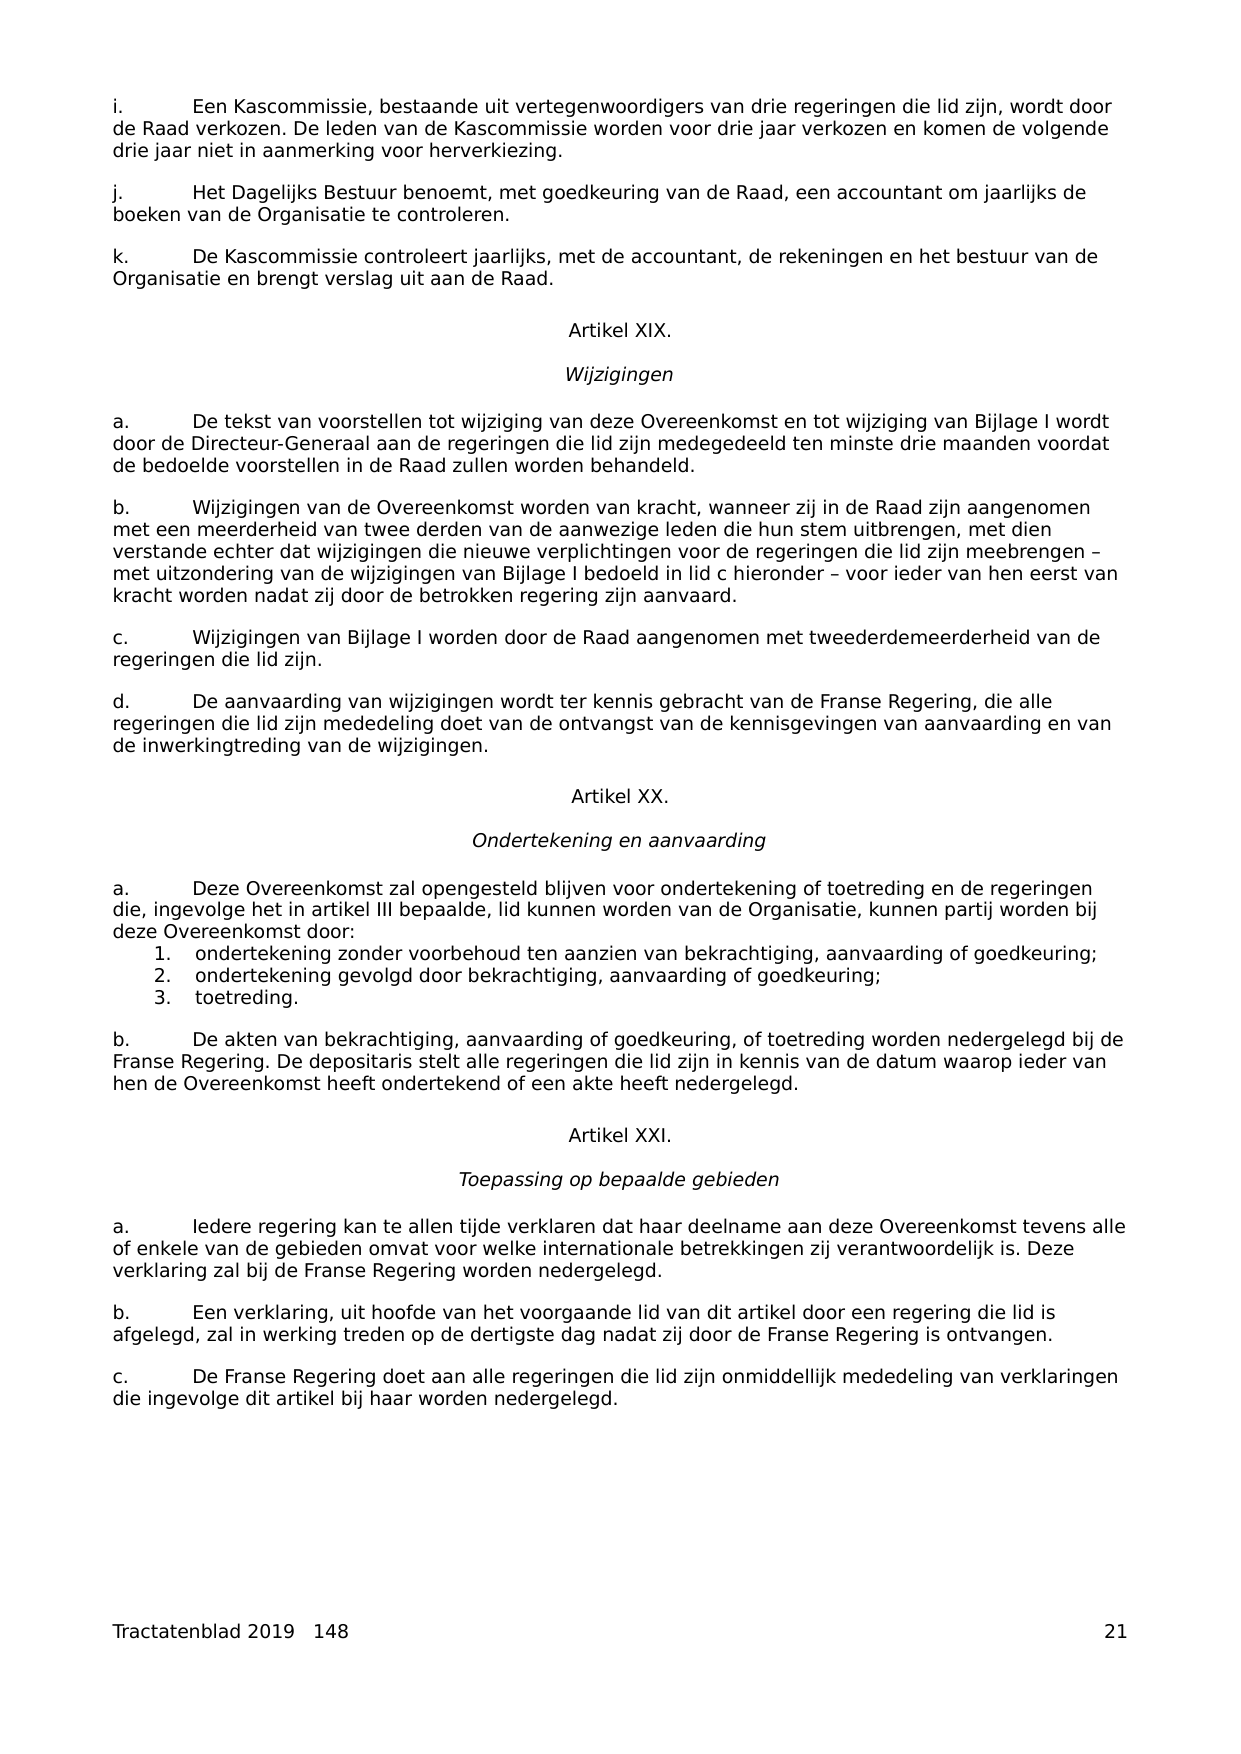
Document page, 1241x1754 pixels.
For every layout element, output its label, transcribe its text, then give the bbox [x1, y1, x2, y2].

text 2. ondertekening gevolgd door bekrachtiging, aanvaarding of goedkeuring; [153, 965, 1128, 987]
text c. Wijzigingen van Bijlage I worden door de Raad aangenomen met tweederdemeerderheid van de regeringen die lid zijn. [112, 627, 1128, 671]
text d. De aanvaarding van wijzigingen wordt ter kennis gebracht van de Franse Regering, die alle regeringen die lid zijn mededeling doet van de ontvangst van de kennisgevingen van aanvaarding en van de inwerkingtreding van de wijzigingen. [112, 691, 1128, 756]
subtitle Artikel XIX. Wijzigingen [112, 320, 1128, 386]
text a. Deze Overeenkomst zal opengesteld blijven voor ondertekening of toetreding en de regeringen die, ingevolge het in artikel III bepaalde, lid kunnen worden van de Organisatie, kunnen partij worden bij deze Overeenkomst door: [112, 877, 1128, 943]
text b. Wijzigingen van de Overeenkomst worden van kracht, wanneer zij in de Raad zijn aangenomen met een meerderheid van twee derden van de aanwezige leden die hun stem uitbrengen, met dien verstande echter dat wijzigingen die nieuwe verplichtingen voor de regeringen die lid zijn meebrengen – met uitzondering van de wijzigingen van Bijlage I bedoeld in lid c hieronder – voor ieder van hen eerst van kracht worden nadat zij door de betrokken regering zijn aanvaard. [112, 497, 1128, 607]
text j. Het Dagelijks Bestuur benoemt, met goedkeuring van de Raad, een accountant om jaarlijks de boeken van de Organisatie te controleren. [112, 182, 1128, 226]
subtitle Artikel XX. Ondertekening en aanvaarding [112, 786, 1128, 852]
text 1. ondertekening zonder voorbehoud ten aanzien van bekrachtiging, aanvaarding of goedkeuring; [153, 943, 1128, 965]
subtitle Artikel XXI. Toepassing op bepaalde gebieden [112, 1125, 1128, 1191]
text b. De akten van bekrachtiging, aanvaarding of goedkeuring, of toetreding worden nedergelegd bij de Franse Regering. De depositaris stelt alle regeringen die lid zijn in kennis van de datum waarop ieder van hen de Overeenkomst heeft ondertekend of een akte heeft nedergelegd. [112, 1029, 1128, 1095]
text k. De Kascommissie controleert jaarlijks, met de accountant, de rekeningen en het bestuur van de Organisatie en brengt verslag uit aan de Raad. [112, 246, 1128, 290]
text a. De tekst van voorstellen tot wijziging van deze Overeenkomst en tot wijziging van Bijlage I wordt door de Directeur-Generaal aan de regeringen die lid zijn medegedeeld ten minste drie maanden voordat de bedoelde voorstellen in de Raad zullen worden behandeld. [112, 411, 1128, 477]
text b. Een verklaring, uit hoofde van het voorgaande lid van dit artikel door een regering die lid is afgelegd, zal in werking treden op de dertigste dag nadat zij door de Franse Regering is ontvangen. [112, 1302, 1128, 1346]
text i. Een Kascommissie, bestaande uit vertegenwoordigers van drie regeringen die lid zijn, wordt door de Raad verkozen. De leden van de Kascommissie worden voor drie jaar verkozen en komen de volgende drie jaar niet in aanmerking voor herverkiezing. [112, 96, 1128, 162]
text 3. toetreding. [153, 987, 1128, 1009]
text a. Iedere regering kan te allen tijde verklaren dat haar deelname aan deze Overeenkomst tevens alle of enkele van de gebieden omvat voor welke internationale betrekkingen zij verantwoordelijk is. Deze verklaring zal bij de Franse Regering worden nedergelegd. [112, 1216, 1128, 1282]
text c. De Franse Regering doet aan alle regeringen die lid zijn onmiddellijk mededeling van verklaringen die ingevolge dit artikel bij haar worden nedergelegd. [112, 1366, 1128, 1410]
